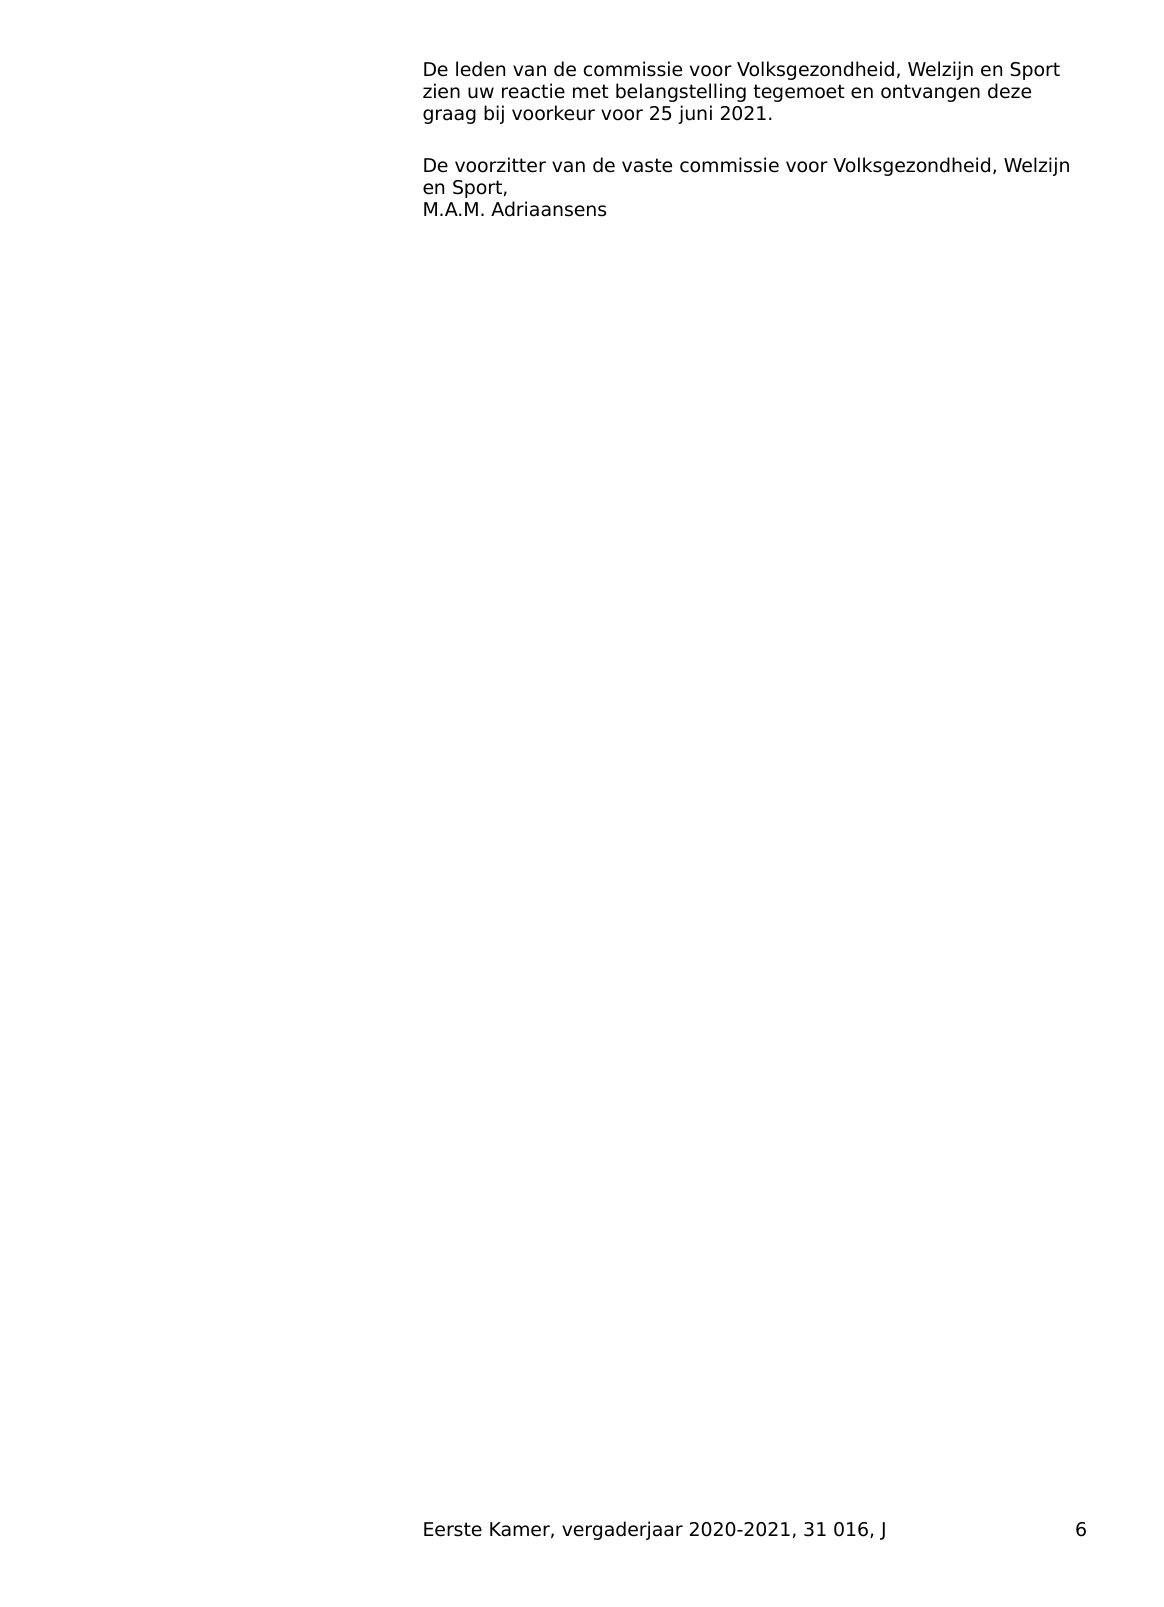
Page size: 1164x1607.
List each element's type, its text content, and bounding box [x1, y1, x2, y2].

text De voorzitter van de vaste commissie voor Volksgezondheid, Welzijn en Sport, M.A.M. Adriaansens [422, 155, 1087, 221]
text De leden van de commissie voor Volksgezondheid, Welzijn en Sport zien uw reactie met belangstelling tegemoet en ontvangen deze graag bij voorkeur voor 25 juni 2021. [422, 59, 1087, 125]
